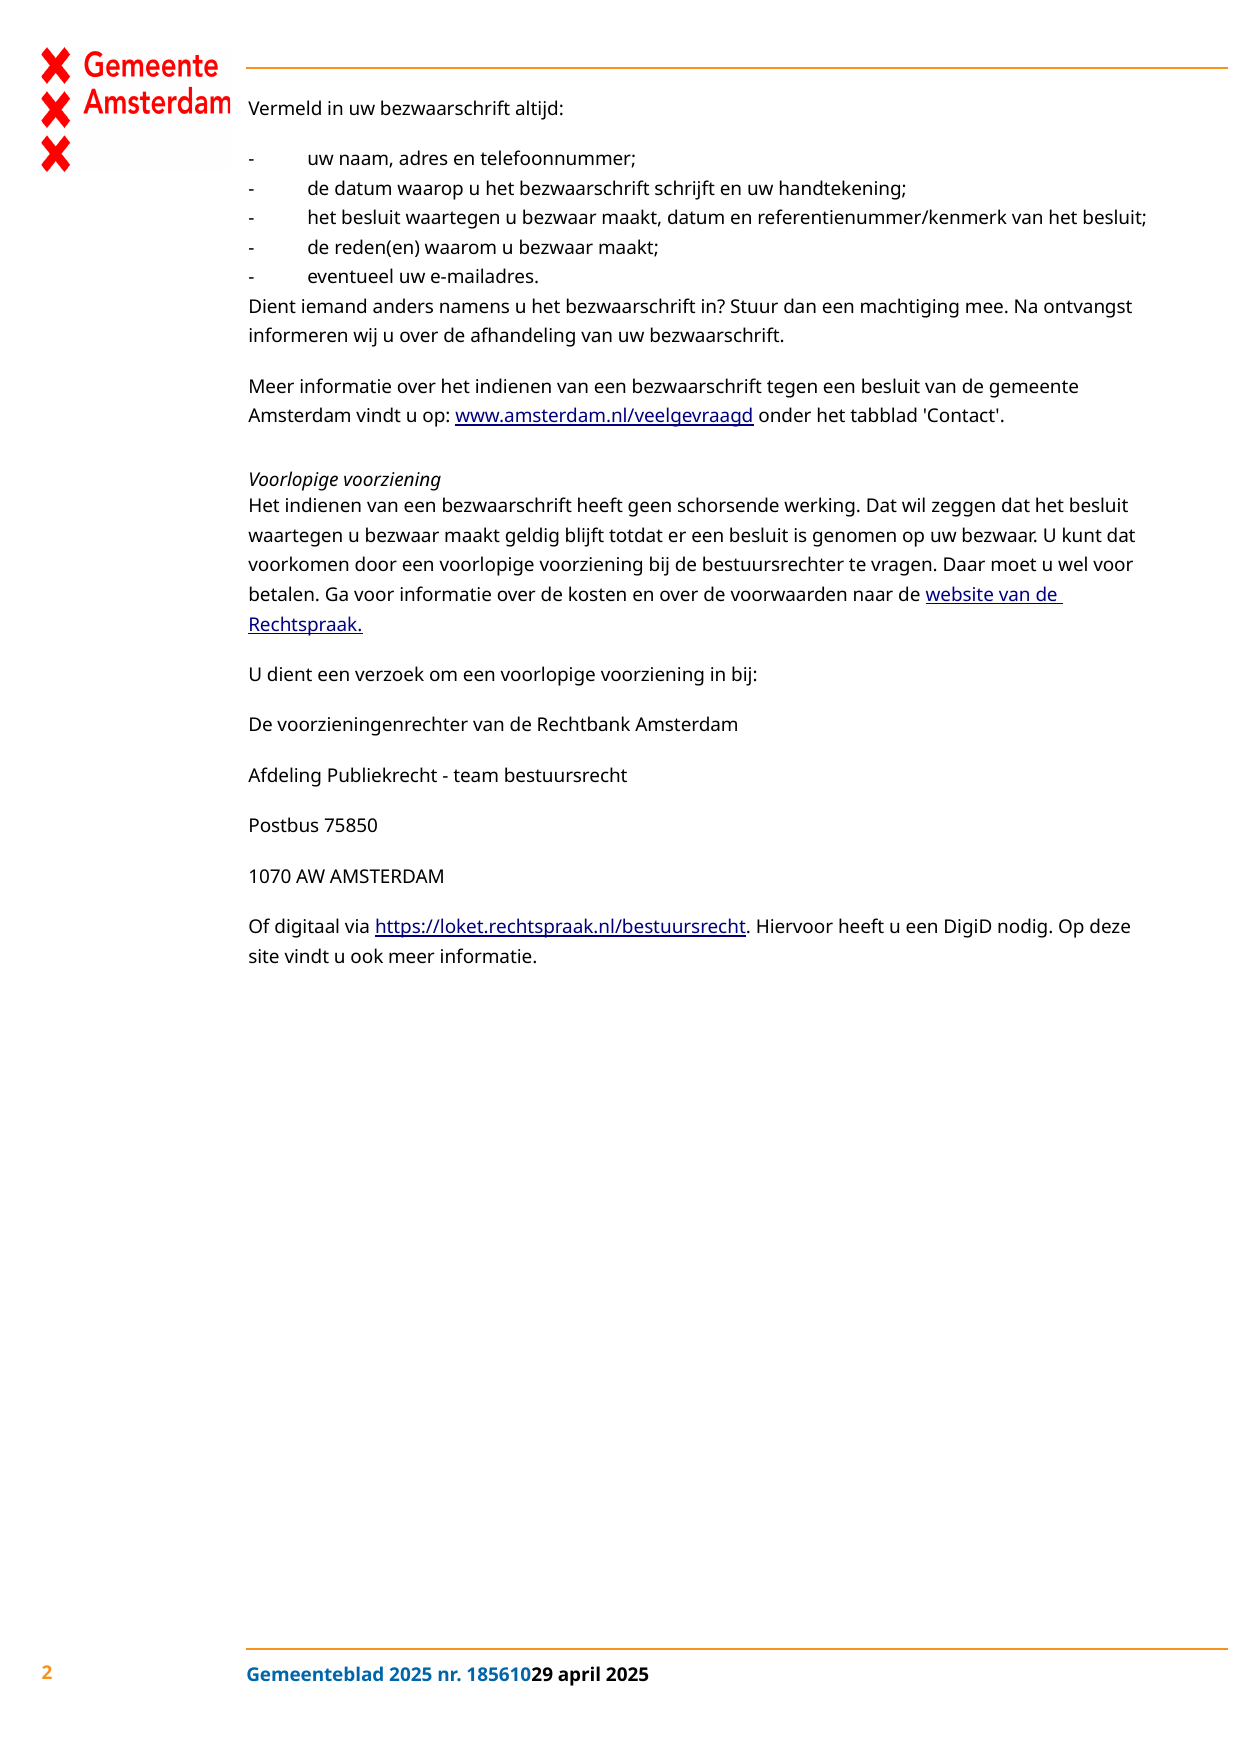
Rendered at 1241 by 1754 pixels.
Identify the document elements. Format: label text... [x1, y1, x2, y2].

text Het indienen van een bezwaarschrift heeft geen schorsende werking. Dat wil zeggen dat het besluit waartegen u bezwaar maakt geldig blijft totdat er een besluit is genomen op uw bezwaar. U kunt dat voorkomen door een voorlopige voorziening bij de bestuursrechter te vragen. Daar moet u wel voor betalen. Ga voor informatie over de kosten en over de voorwaarden naar de website van de Rechtspraak. [248, 492, 1152, 636]
picture [41, 47, 231, 172]
list de datum waarop u het bezwaarschrift schrijft en uw handtekening; [248, 175, 1152, 201]
text De voorzieningenrechter van de Rechtbank Amsterdam [248, 712, 1152, 737]
list eventueel uw e-mailadres. [248, 263, 1152, 289]
text Afdeling Publiekrecht - team bestuursrecht [248, 762, 1152, 788]
list de reden(en) waarom u bezwaar maakt; [248, 234, 1152, 260]
text Voorlopige voorziening [248, 467, 1152, 492]
text Of digitaal via https://loket.rechtspraak.nl/bestuursrecht. Hiervoor heeft u een DigiD nodig. Op deze site vindt u ook meer informatie. [248, 913, 1152, 968]
list uw naam, adres en telefoonnummer; [248, 145, 1152, 171]
text Dient iemand anders namens u het bezwaarschrift in? Stuur dan een machtiging mee. Na ontvangst informeren wij u over de afhandeling van uw bezwaarschrift. [248, 293, 1152, 348]
text Meer informatie over het indienen van een bezwaarschrift tegen een besluit van de gemeente Amsterdam vindt u op: www.amsterdam.nl/veelgevraagd onder het tabblad 'Contact'. [248, 373, 1152, 428]
text 1070 AW AMSTERDAM [248, 863, 1152, 888]
list het besluit waartegen u bezwaar maakt, datum en referentienummer/kenmerk van het besluit; [248, 204, 1152, 230]
text Postbus 75850 [248, 812, 1152, 838]
text U dient een verzoek om een voorlopige voorziening in bij: [248, 661, 1152, 687]
text Vermeld in uw bezwaarschrift altijd: [248, 95, 1152, 121]
